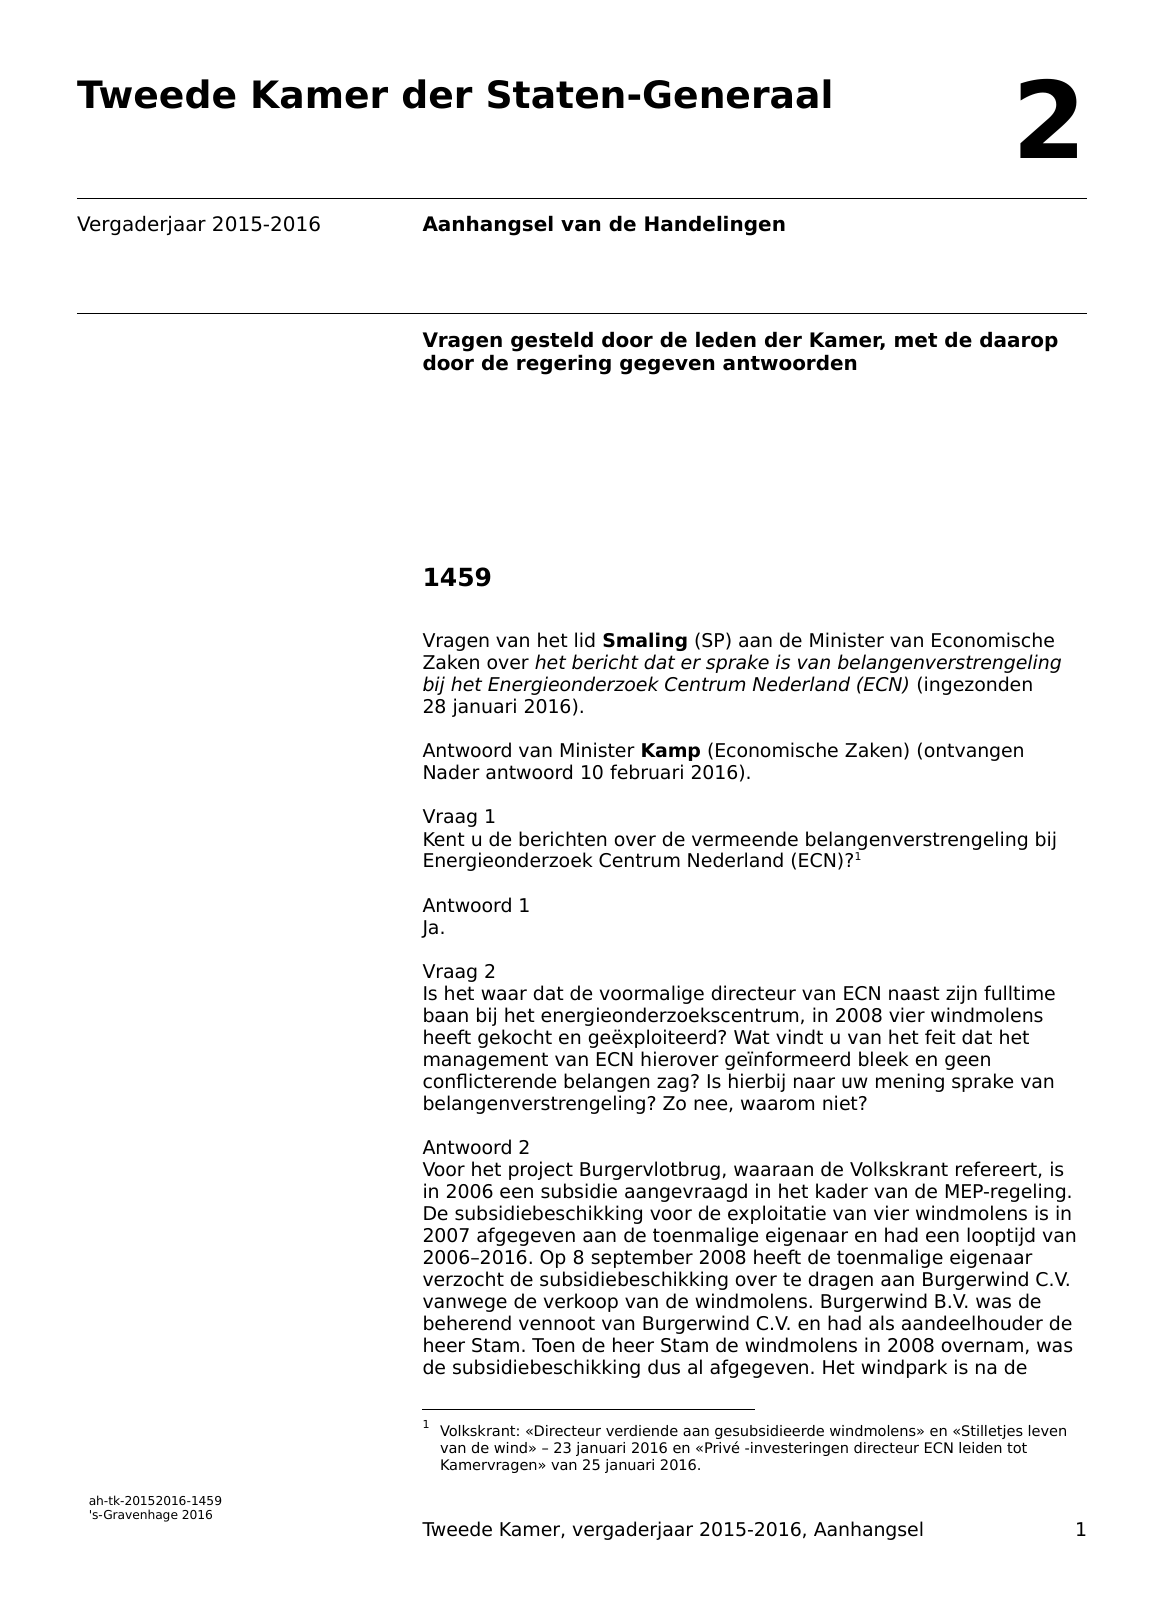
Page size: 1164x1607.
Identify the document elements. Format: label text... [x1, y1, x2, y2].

text Antwoord 2 [422, 1137, 1087, 1159]
text Ja. [422, 917, 1087, 938]
table_cell [77, 314, 422, 375]
text Vraag 1 [422, 806, 1087, 828]
text Antwoord 1 [422, 894, 1087, 917]
table_header Tweede Kamer der Staten-Generaal [77, 59, 886, 198]
text Kent u de berichten over de vermeende belangenverstrengeling bij Energieonderzoek Centrum Nederland (ECN)? [422, 828, 1087, 872]
text Antwoord van Minister Kamp (Economische Zaken) (ontvangen Nader antwoord 10 februari 2016). [422, 740, 1087, 784]
text Is het waar dat de voormalige directeur van ECN naast zijn fulltime baan bij het energieonderzoekscentrum, in 2008 vier windmolens heeft gekocht en geëxploiteerd? Wat vindt u van het feit dat het management van ECN hierover geïnformeerd bleek en geen conflicterende belangen zag? Is hierbij naar uw mening sprake van belangenverstrengeling? Zo nee, waarom niet? [422, 983, 1087, 1114]
text 's-Gravenhage 2016 [88, 1508, 323, 1522]
table_cell Aanhangsel van de Handelingen [422, 199, 1087, 313]
text Voor het project Burgervlotbrug, waaraan de Volkskrant refereert, is in 2006 een subsidie aangevraagd in het kader van de MEP-regeling. De subsidiebeschikking voor de exploitatie van vier windmolens is in 2007 afgegeven aan de toenmalige eigenaar en had een looptijd van 2006–2016. Op 8 september 2008 heeft de toenmalige eigenaar verzocht de subsidiebeschikking over te dragen aan Burgerwind C.V. vanwege de verkoop van de windmolens. Burgerwind B.V. was de beherend vennoot van Burgerwind C.V. en had als aandeelhouder de heer Stam. Toen de heer Stam de windmolens in 2008 overnam, was de subsidiebeschikking dus al afgegeven. Het windpark is na de [422, 1159, 1087, 1378]
text ah-tk-20152016-1459 [88, 1494, 323, 1508]
table_header 2 [886, 59, 1087, 198]
text Vraag 2 [422, 961, 1087, 983]
text 1459 [422, 563, 1087, 592]
table_cell Vragen gesteld door de leden der Kamer, met de daarop door de regering gegeven antwoorden [422, 314, 1087, 375]
text Volkskrant: «Directeur verdiende aan gesubsidieerde windmolens» en «Stilletjes leven van de wind» – 23 januari 2016 en «Privé -investeringen directeur ECN leiden tot Kamervragen» van 25 januari 2016. [422, 1418, 1087, 1474]
table_cell Vergaderjaar 2015-2016 [77, 199, 422, 313]
text Vragen van het lid Smaling (SP) aan de Minister van Economische Zaken over het bericht dat er sprake is van belangenverstrengeling bij het Energieonderzoek Centrum Nederland (ECN) (ingezonden 28 januari 2016). [422, 630, 1087, 718]
